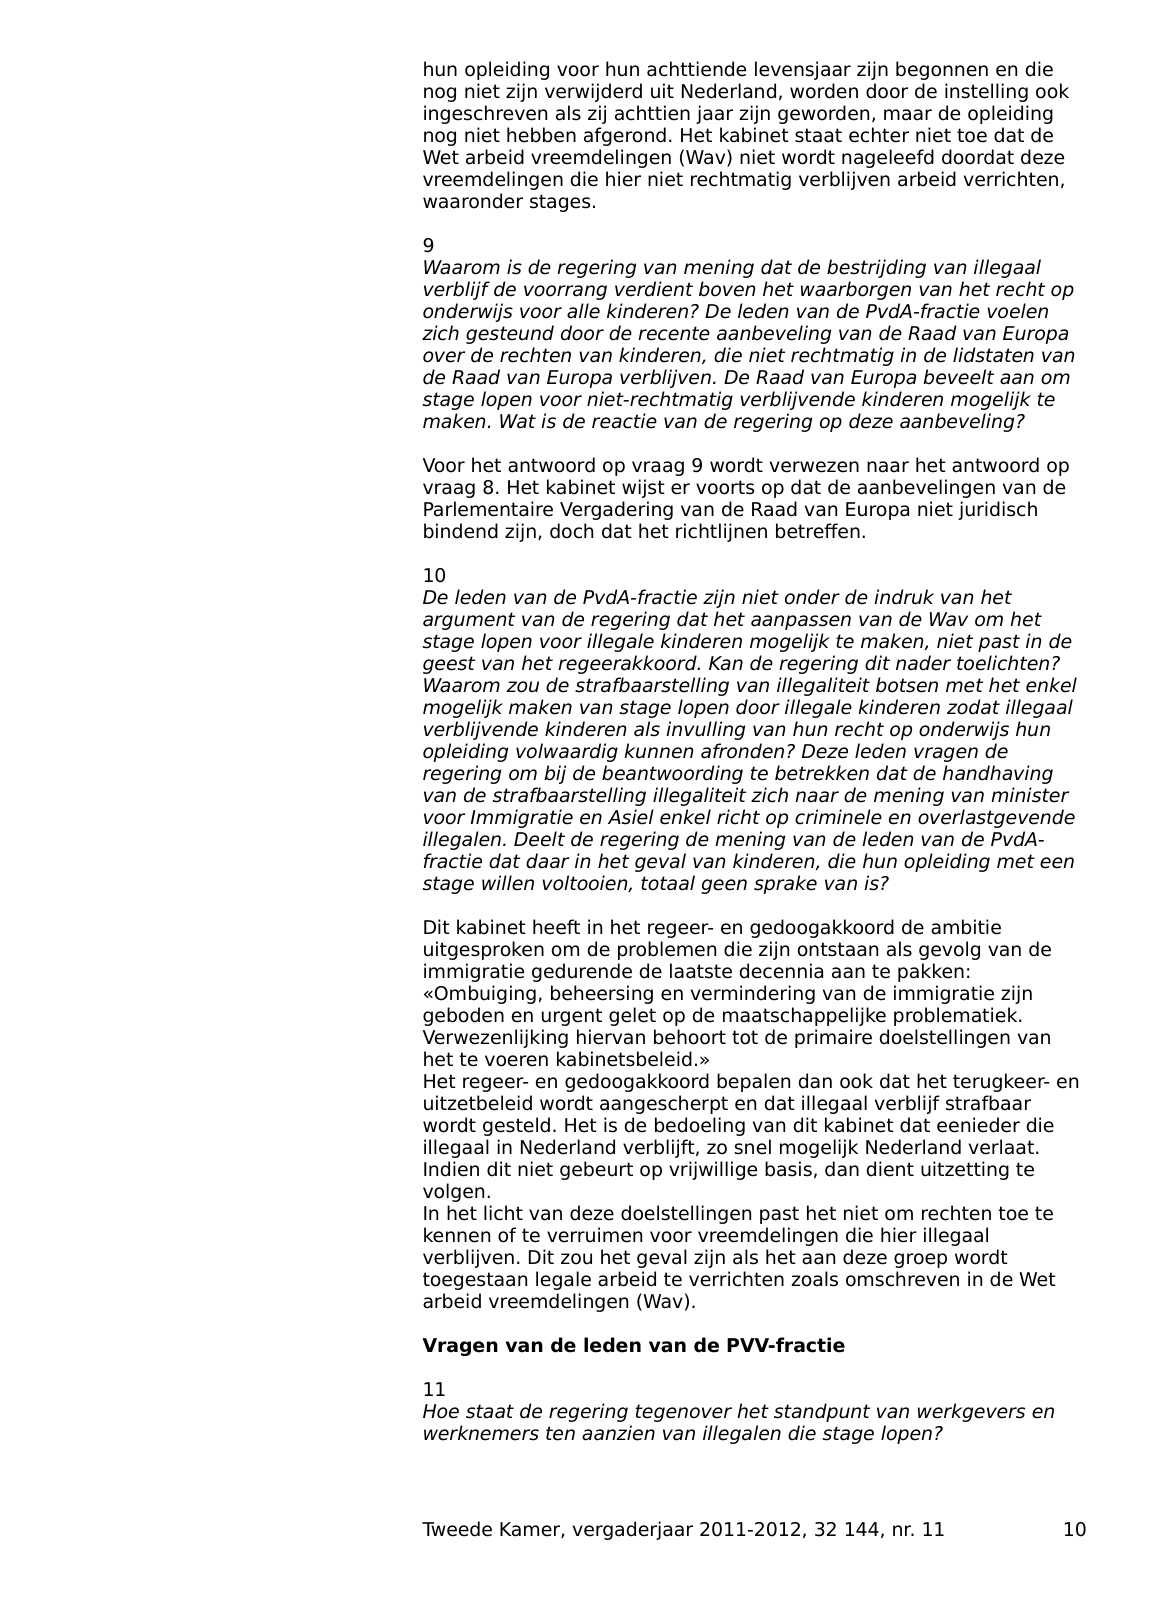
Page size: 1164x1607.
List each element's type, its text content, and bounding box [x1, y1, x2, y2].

text 9 [422, 235, 1087, 257]
subtitle Vragen van de leden van de PVV-fractie [422, 1335, 1087, 1357]
text Waarom is de regering van mening dat de bestrijding van illegaal verblijf de voorrang verdient boven het waarborgen van het recht op onderwijs voor alle kinderen? De leden van de PvdA-fractie voelen zich gesteund door de recente aanbeveling van de Raad van Europa over de rechten van kinderen, die niet rechtmatig in de lidstaten van de Raad van Europa verblijven. De Raad van Europa beveelt aan om stage lopen voor niet-rechtmatig verblijvende kinderen mogelijk te maken. Wat is de reactie van de regering op deze aanbeveling? [422, 257, 1087, 433]
text In het licht van deze doelstellingen past het niet om rechten toe te kennen of te verruimen voor vreemdelingen die hier illegaal verblijven. Dit zou het geval zijn als het aan deze groep wordt toegestaan legale arbeid te verrichten zoals omschreven in de Wet arbeid vreemdelingen (Wav). [422, 1203, 1087, 1313]
text 11 [422, 1379, 1087, 1401]
text Voor het antwoord op vraag 9 wordt verwezen naar het antwoord op vraag 8. Het kabinet wijst er voorts op dat de aanbevelingen van de Parlementaire Vergadering van de Raad van Europa niet juridisch bindend zijn, doch dat het richtlijnen betreffen. [422, 455, 1087, 543]
text Dit kabinet heeft in het regeer- en gedoogakkoord de ambitie uitgesproken om de problemen die zijn ontstaan als gevolg van de immigratie gedurende de laatste decennia aan te pakken: «Ombuiging, beheersing en vermindering van de immigratie zijn geboden en urgent gelet op de maatschappelijke problematiek. Verwezenlijking hiervan behoort tot de primaire doelstellingen van het te voeren kabinetsbeleid.» [422, 917, 1087, 1071]
text De leden van de PvdA-fractie zijn niet onder de indruk van het argument van de regering dat het aanpassen van de Wav om het stage lopen voor illegale kinderen mogelijk te maken, niet past in de geest van het regeerakkoord. Kan de regering dit nader toelichten? Waarom zou de strafbaarstelling van illegaliteit botsen met het enkel mogelijk maken van stage lopen door illegale kinderen zodat illegaal verblijvende kinderen als invulling van hun recht op onderwijs hun opleiding volwaardig kunnen afronden? Deze leden vragen de regering om bij de beantwoording te betrekken dat de handhaving van de strafbaarstelling illegaliteit zich naar de mening van minister voor Immigratie en Asiel enkel richt op criminele en overlastgevende illegalen. Deelt de regering de mening van de leden van de PvdA-fractie dat daar in het geval van kinderen, die hun opleiding met een stage willen voltooien, totaal geen sprake van is? [422, 587, 1087, 895]
text hun opleiding voor hun achttiende levensjaar zijn begonnen en die nog niet zijn verwijderd uit Nederland, worden door de instelling ook ingeschreven als zij achttien jaar zijn geworden, maar de opleiding nog niet hebben afgerond. Het kabinet staat echter niet toe dat de Wet arbeid vreemdelingen (Wav) niet wordt nageleefd doordat deze vreemdelingen die hier niet rechtmatig verblijven arbeid verrichten, waaronder stages. [422, 59, 1087, 213]
text Het regeer- en gedoogakkoord bepalen dan ook dat het terugkeer- en uitzetbeleid wordt aangescherpt en dat illegaal verblijf strafbaar wordt gesteld. Het is de bedoeling van dit kabinet dat eenieder die illegaal in Nederland verblijft, zo snel mogelijk Nederland verlaat. Indien dit niet gebeurt op vrijwillige basis, dan dient uitzetting te volgen. [422, 1071, 1087, 1203]
text 10 [422, 565, 1087, 587]
text Hoe staat de regering tegenover het standpunt van werkgevers en werknemers ten aanzien van illegalen die stage lopen? [422, 1401, 1087, 1445]
